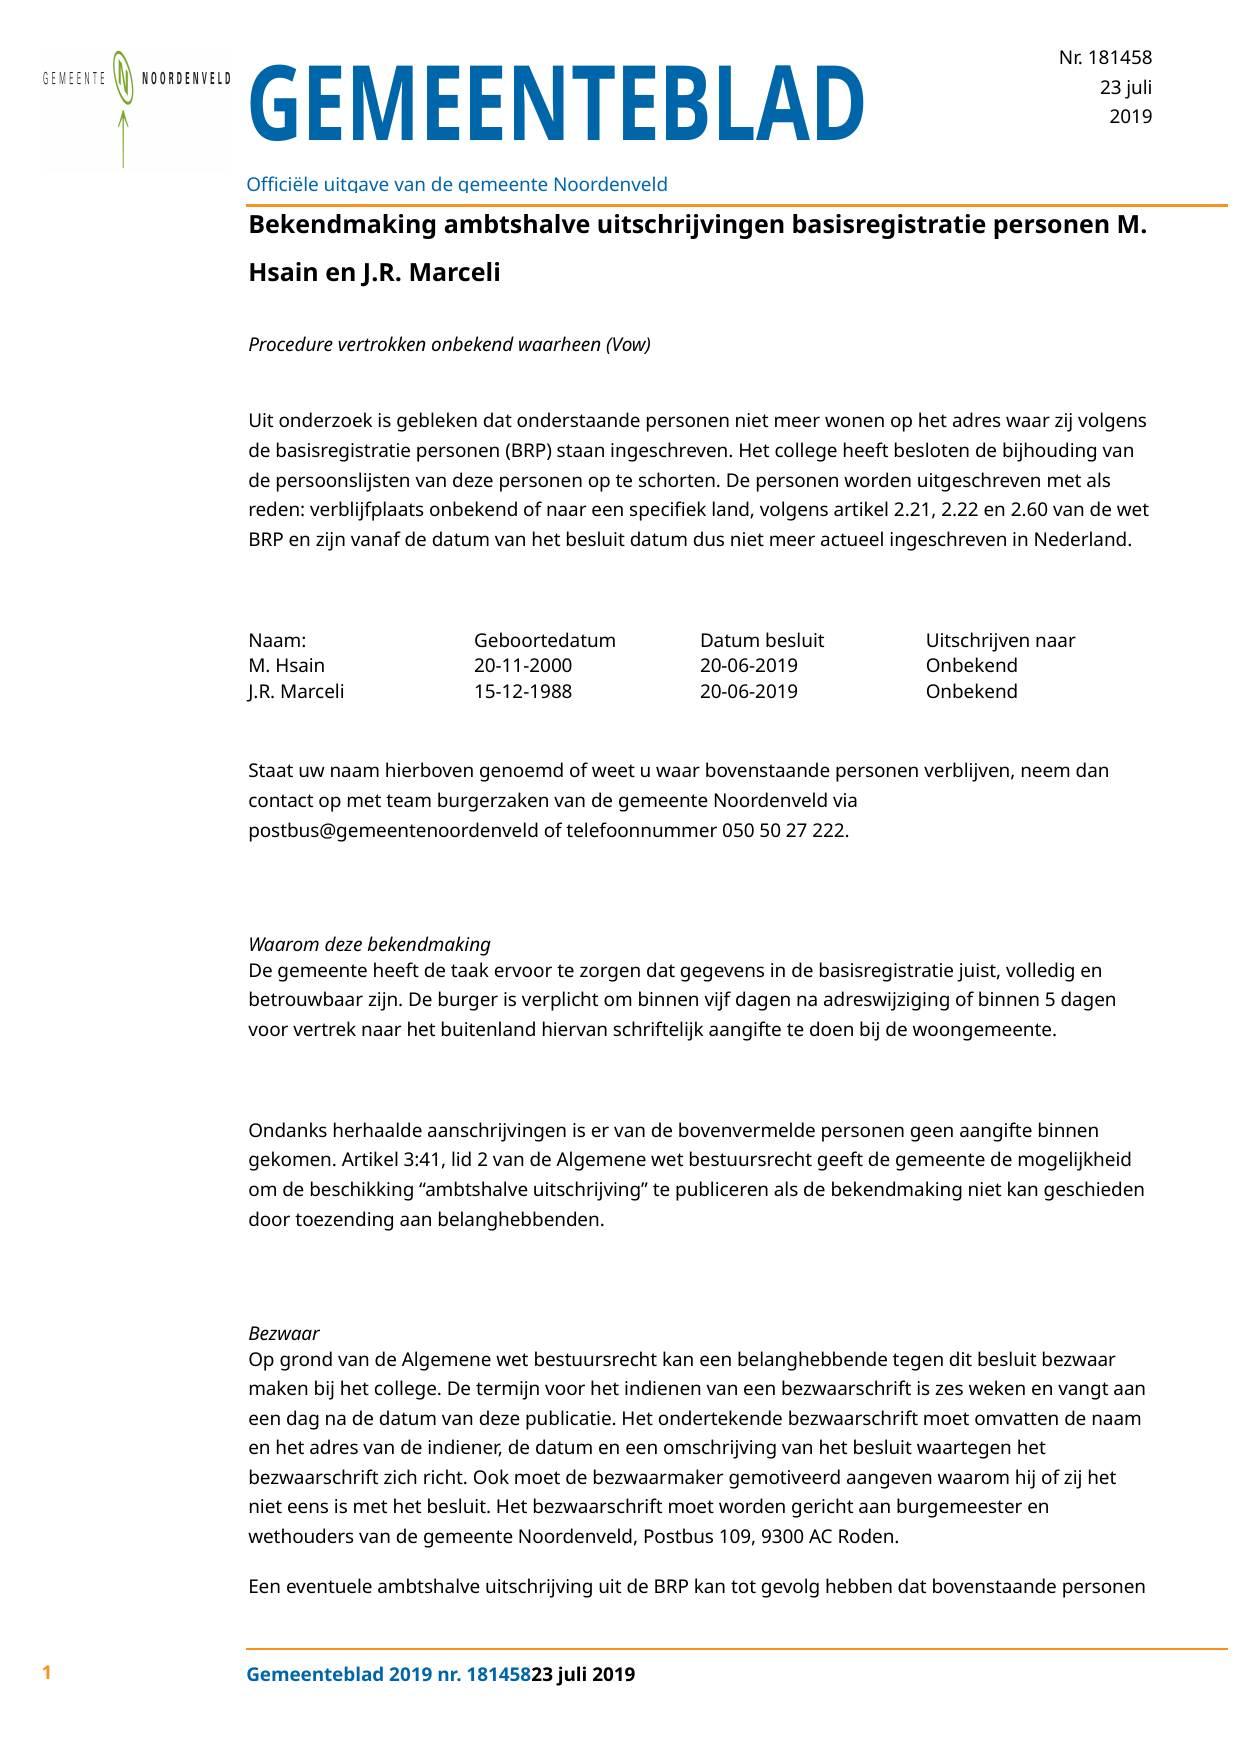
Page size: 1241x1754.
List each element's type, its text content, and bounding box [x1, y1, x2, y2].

table_cell 20-11-2000 [474, 653, 700, 678]
table_header Datum besluit [700, 627, 926, 653]
picture [41, 47, 231, 172]
table_header Uitschrijven naar [926, 627, 1152, 653]
text Bezwaar [248, 1320, 1152, 1346]
text Waarom deze bekendmaking [248, 931, 1152, 957]
table_cell Onbekend [926, 678, 1152, 704]
table_cell Onbekend [926, 653, 1152, 678]
text Ondanks herhaalde aanschrijvingen is er van de bovenvermelde personen geen aangifte binnen gekomen. Artikel 3:41, lid 2 van de Algemene wet bestuursrecht geeft de gemeente de mogelijkheid om de beschikking “ambtshalve uitschrijving” te publiceren als de bekendmaking niet kan geschieden door toezending aan belanghebbenden. [248, 1117, 1152, 1231]
text Uit onderzoek is gebleken dat onderstaande personen niet meer wonen op het adres waar zij volgens de basisregistratie personen (BRP) staan ingeschreven. Het college heeft besloten de bijhouding van de persoonslijsten van deze personen op te schorten. De personen worden uitgeschreven met als reden: verblijfplaats onbekend of naar een specifiek land, volgens artikel 2.21, 2.22 en 2.60 van de wet BRP en zijn vanaf de datum van het besluit datum dus niet meer actueel ingeschreven in Nederland. [248, 408, 1152, 552]
table_cell M. Hsain [248, 653, 474, 678]
table_header Geboortedatum [474, 627, 700, 653]
text Op grond van de Algemene wet bestuursrecht kan een belanghebbende tegen dit besluit bezwaar maken bij het college. De termijn voor het indienen van een bezwaarschrift is zes weken en vangt aan een dag na de datum van deze publicatie. Het ondertekende bezwaarschrift moet omvatten de naam en het adres van de indiener, de datum en een omschrijving van het besluit waartegen het bezwaarschrift zich richt. Ook moet de bezwaarmaker gemotiveerd aangeven waarom hij of zij het niet eens is met het besluit. Het bezwaarschrift moet worden gericht aan burgemeester en wethouders van de gemeente Noordenveld, Postbus 109, 9300 AC Roden. [248, 1346, 1152, 1549]
table_cell 20-06-2019 [700, 653, 926, 678]
text Procedure vertrokken onbekend waarheen (Vow) [248, 331, 1152, 357]
text Een eventuele ambtshalve uitschrijving uit de BRP kan tot gevolg hebben dat bovenstaande personen [248, 1574, 1152, 1599]
table_cell 20-06-2019 [700, 678, 926, 704]
table_cell J.R. Marceli [248, 678, 474, 704]
text Staat uw naam hierboven genoemd of weet u waar bovenstaande personen verblijven, neem dan contact op met team burgerzaken van de gemeente Noordenveld via postbus@gemeentenoordenveld of telefoonnummer 050 50 27 222. [248, 758, 1152, 843]
table_header Naam: [248, 627, 474, 653]
text Bekendmaking ambtshalve uitschrijvingen basisregistratie personen M. Hsain en J.R. Marceli [248, 207, 1152, 288]
table_cell 15-12-1988 [474, 678, 700, 704]
text De gemeente heeft de taak ervoor te zorgen dat gegevens in de basisregistratie juist, volledig en betrouwbaar zijn. De burger is verplicht om binnen vijf dagen na adreswijziging of binnen 5 dagen voor vertrek naar het buitenland hiervan schriftelijk aangifte te doen bij de woongemeente. [248, 957, 1152, 1042]
